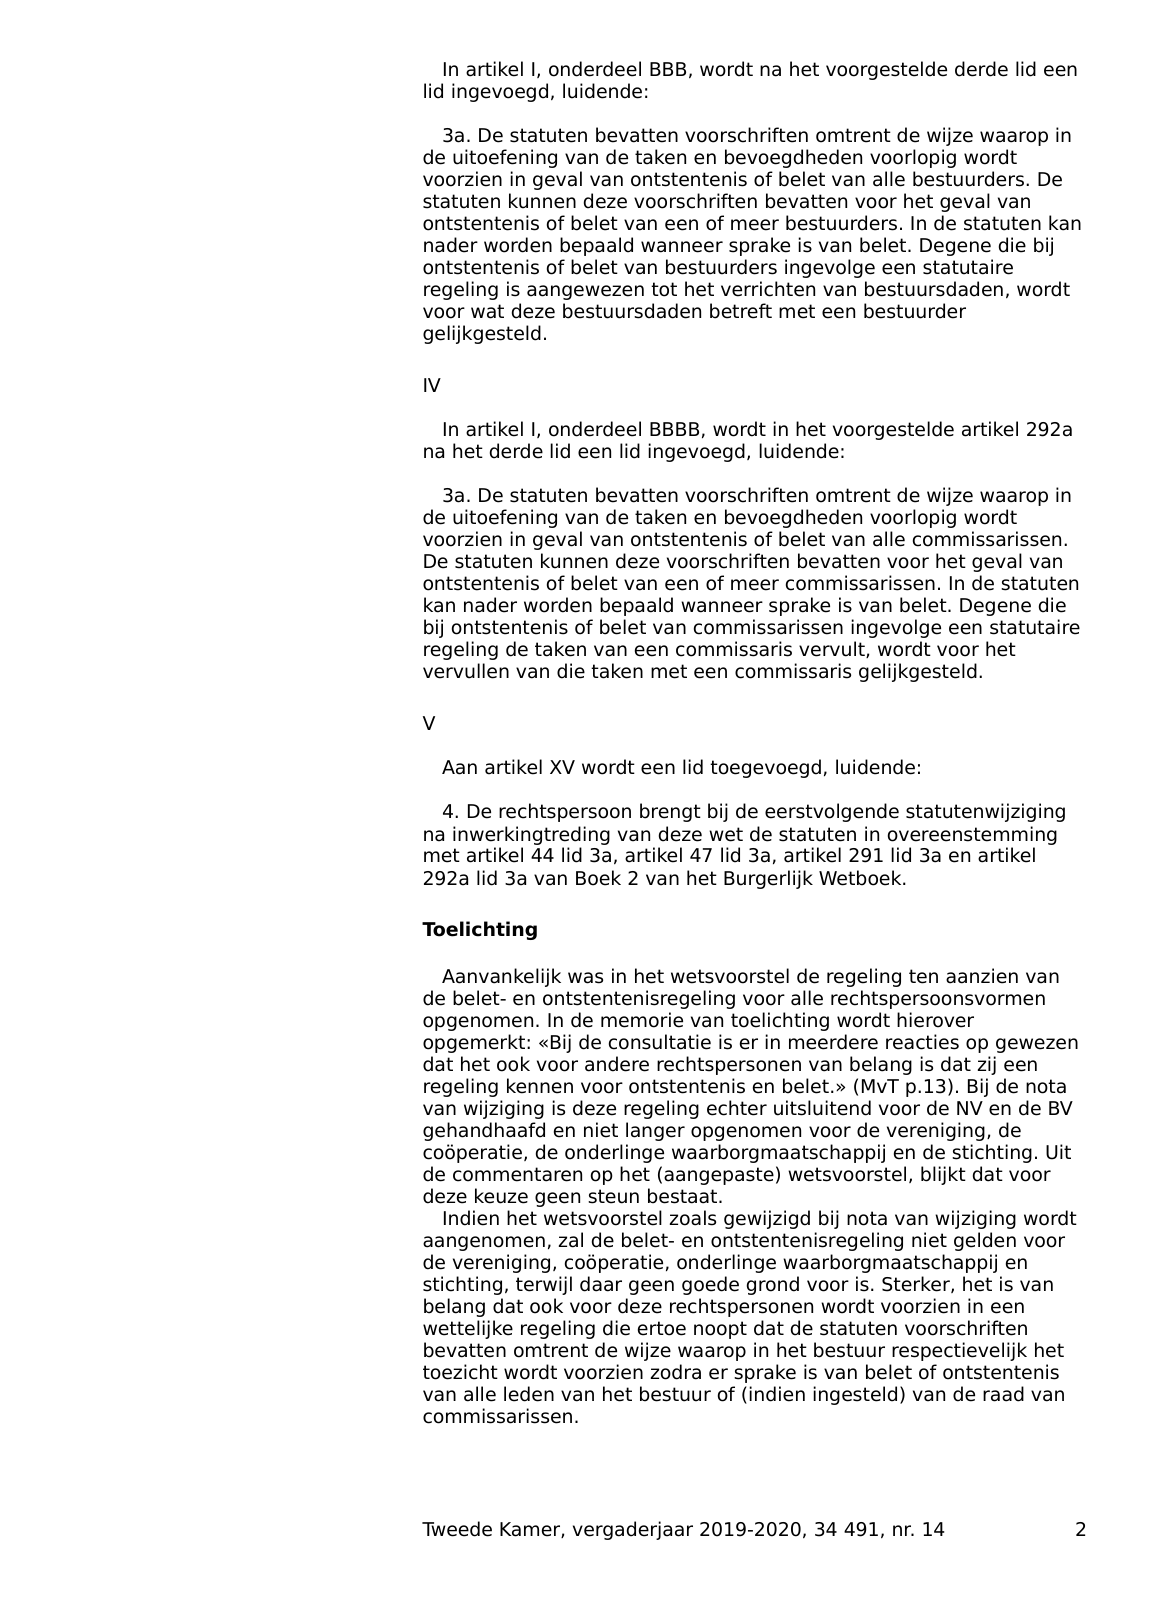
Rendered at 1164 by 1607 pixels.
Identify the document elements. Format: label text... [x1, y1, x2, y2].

text 3a. De statuten bevatten voorschriften omtrent de wijze waarop in de uitoefening van de taken en bevoegdheden voorlopig wordt voorzien in geval van ontstentenis of belet van alle commissarissen. De statuten kunnen deze voorschriften bevatten voor het geval van ontstentenis of belet van een of meer commissarissen. In de statuten kan nader worden bepaald wanneer sprake is van belet. Degene die bij ontstentenis of belet van commissarissen ingevolge een statutaire regeling de taken van een commissaris vervult, wordt voor het vervullen van die taken met een commissaris gelijkgesteld. [422, 485, 1087, 683]
text Aan artikel XV wordt een lid toegevoegd, luidende: [422, 757, 1087, 779]
text 4. De rechtspersoon brengt bij de eerstvolgende statutenwijziging na inwerkingtreding van deze wet de statuten in overeenstemming met artikel 44 lid 3a, artikel 47 lid 3a, artikel 291 lid 3a en artikel 292a lid 3a van Boek 2 van het Burgerlijk Wetboek. [422, 801, 1087, 889]
subtitle IV [422, 375, 1087, 397]
text Aanvankelijk was in het wetsvoorstel de regeling ten aanzien van de belet- en ontstentenisregeling voor alle rechtspersoonsvormen opgenomen. In de memorie van toelichting wordt hierover opgemerkt: «Bij de consultatie is er in meerdere reacties op gewezen dat het ook voor andere rechtspersonen van belang is dat zij een regeling kennen voor ontstentenis en belet.» (MvT p.13). Bij de nota van wijziging is deze regeling echter uitsluitend voor de NV en de BV gehandhaafd en niet langer opgenomen voor de vereniging, de coöperatie, de onderlinge waarborgmaatschappij en de stichting. Uit de commentaren op het (aangepaste) wetsvoorstel, blijkt dat voor deze keuze geen steun bestaat. [422, 966, 1087, 1208]
text In artikel I, onderdeel BBB, wordt na het voorgestelde derde lid een lid ingevoegd, luidende: [422, 59, 1087, 103]
subtitle V [422, 713, 1087, 735]
text In artikel I, onderdeel BBBB, wordt in het voorgestelde artikel 292a na het derde lid een lid ingevoegd, luidende: [422, 419, 1087, 463]
text 3a. De statuten bevatten voorschriften omtrent de wijze waarop in de uitoefening van de taken en bevoegdheden voorlopig wordt voorzien in geval van ontstentenis of belet van alle bestuurders. De statuten kunnen deze voorschriften bevatten voor het geval van ontstentenis of belet van een of meer bestuurders. In de statuten kan nader worden bepaald wanneer sprake is van belet. Degene die bij ontstentenis of belet van bestuurders ingevolge een statutaire regeling is aangewezen tot het verrichten van bestuursdaden, wordt voor wat deze bestuursdaden betreft met een bestuurder gelijkgesteld. [422, 125, 1087, 345]
text Indien het wetsvoorstel zoals gewijzigd bij nota van wijziging wordt aangenomen, zal de belet- en ontstentenisregeling niet gelden voor de vereniging, coöperatie, onderlinge waarborgmaatschappij en stichting, terwijl daar geen goede grond voor is. Sterker, het is van belang dat ook voor deze rechtspersonen wordt voorzien in een wettelijke regeling die ertoe noopt dat de statuten voorschriften bevatten omtrent de wijze waarop in het bestuur respectievelijk het toezicht wordt voorzien zodra er sprake is van belet of ontstentenis van alle leden van het bestuur of (indien ingesteld) van de raad van commissarissen. [422, 1208, 1087, 1428]
subtitle Toelichting [422, 919, 1087, 941]
